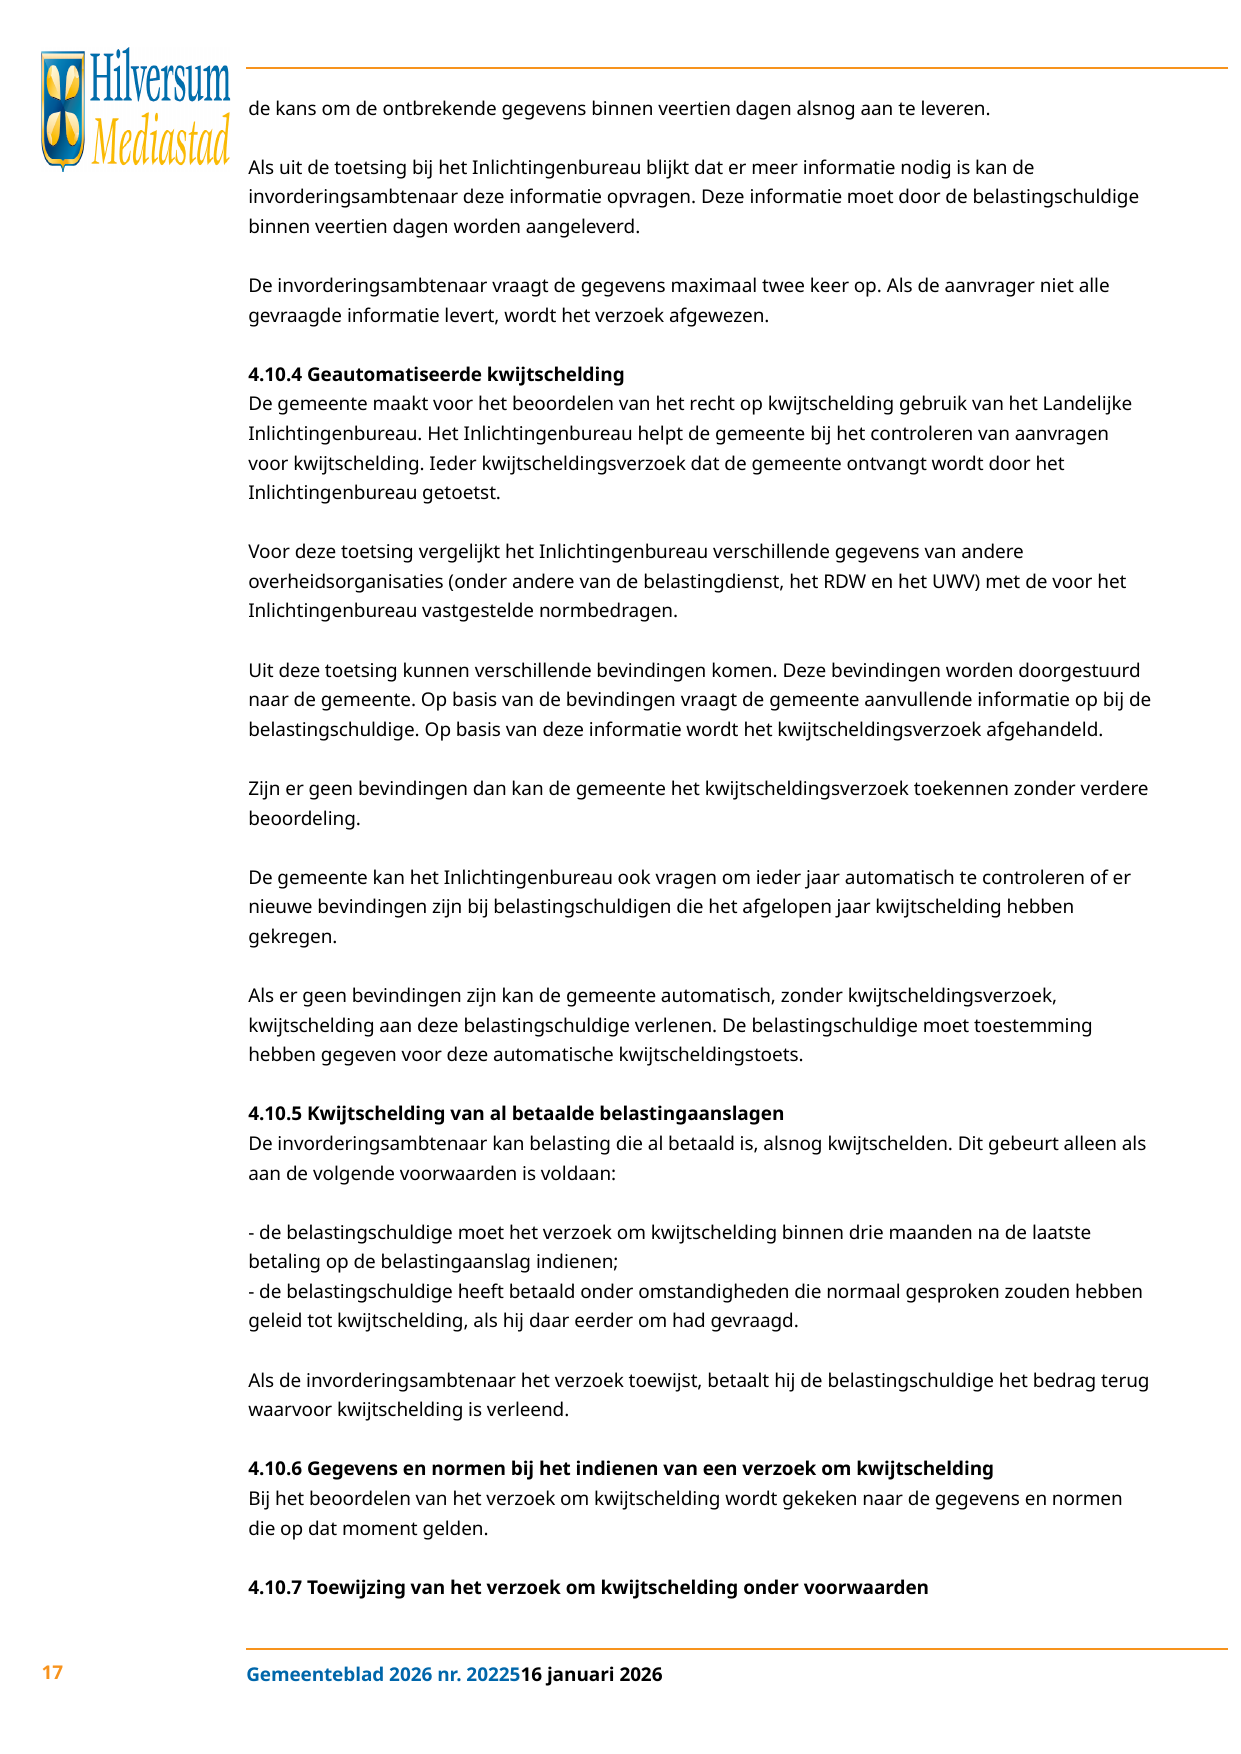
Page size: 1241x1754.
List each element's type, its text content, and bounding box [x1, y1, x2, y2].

text Bij het beoordelen van het verzoek om kwijtschelding wordt gekeken naar de gegevens en normen die op dat moment gelden. [248, 1485, 1152, 1541]
text Uit deze toetsing kunnen verschillende bevindingen komen. Deze bevindingen worden doorgestuurd naar de gemeente. Op basis van de bevindingen vraagt de gemeente aanvullende informatie op bij de belastingschuldige. Op basis van deze informatie wordt het kwijtscheldingsverzoek afgehandeld. [248, 657, 1152, 742]
text De invorderingsambtenaar vraagt de gegevens maximaal twee keer op. Als de aanvrager niet alle gevraagde informatie levert, wordt het verzoek afgewezen. [248, 272, 1152, 328]
text 4.10.4 Geautomatiseerde kwijtschelding [248, 361, 1152, 387]
text - de belastingschuldige moet het verzoek om kwijtschelding binnen drie maanden na de laatste betaling op de belastingaanslag indienen; [248, 1219, 1152, 1274]
text De invorderingsambtenaar kan belasting die al betaald is, alsnog kwijtschelden. Dit gebeurt alleen als aan de volgende voorwaarden is voldaan: [248, 1130, 1152, 1186]
text De gemeente kan het Inlichtingenbureau ook vragen om ieder jaar automatisch te controleren of er nieuwe bevindingen zijn bij belastingschuldigen die het afgelopen jaar kwijtschelding hebben gekregen. [248, 864, 1152, 949]
text De gemeente maakt voor het beoordelen van het recht op kwijtschelding gebruik van het Landelijke Inlichtingenbureau. Het Inlichtingenbureau helpt de gemeente bij het controleren van aanvragen voor kwijtschelding. Ieder kwijtscheldingsverzoek dat de gemeente ontvangt wordt door het Inlichtingenbureau getoetst. [248, 391, 1152, 505]
text Als uit de toetsing bij het Inlichtingenbureau blijkt dat er meer informatie nodig is kan de invorderingsambtenaar deze informatie opvragen. Deze informatie moet door de belastingschuldige binnen veertien dagen worden aangeleverd. [248, 154, 1152, 239]
text 4.10.7 Toewijzing van het verzoek om kwijtschelding onder voorwaarden [248, 1574, 1152, 1600]
text Als er geen bevindingen zijn kan de gemeente automatisch, zonder kwijtscheldingsverzoek, kwijtschelding aan deze belastingschuldige verlenen. De belastingschuldige moet toestemming hebben gegeven voor deze automatische kwijtscheldingstoets. [248, 982, 1152, 1067]
text - de belastingschuldige heeft betaald onder omstandigheden die normaal gesproken zouden hebben geleid tot kwijtschelding, als hij daar eerder om had gevraagd. [248, 1278, 1152, 1333]
picture [41, 47, 231, 172]
text Zijn er geen bevindingen dan kan de gemeente het kwijtscheldingsverzoek toekennen zonder verdere beoordeling. [248, 775, 1152, 831]
text Voor deze toetsing vergelijkt het Inlichtingenbureau verschillende gegevens van andere overheidsorganisaties (onder andere van de belastingdienst, het RDW en het UWV) met de voor het Inlichtingenbureau vastgestelde normbedragen. [248, 538, 1152, 623]
text Als de invorderingsambtenaar het verzoek toewijst, betaalt hij de belastingschuldige het bedrag terug waarvoor kwijtschelding is verleend. [248, 1367, 1152, 1422]
text 4.10.5 Kwijtschelding van al betaalde belastingaanslagen [248, 1101, 1152, 1126]
text de kans om de ontbrekende gegevens binnen veertien dagen alsnog aan te leveren. [248, 95, 1152, 121]
text 4.10.6 Gegevens en normen bij het indienen van een verzoek om kwijtschelding [248, 1456, 1152, 1481]
